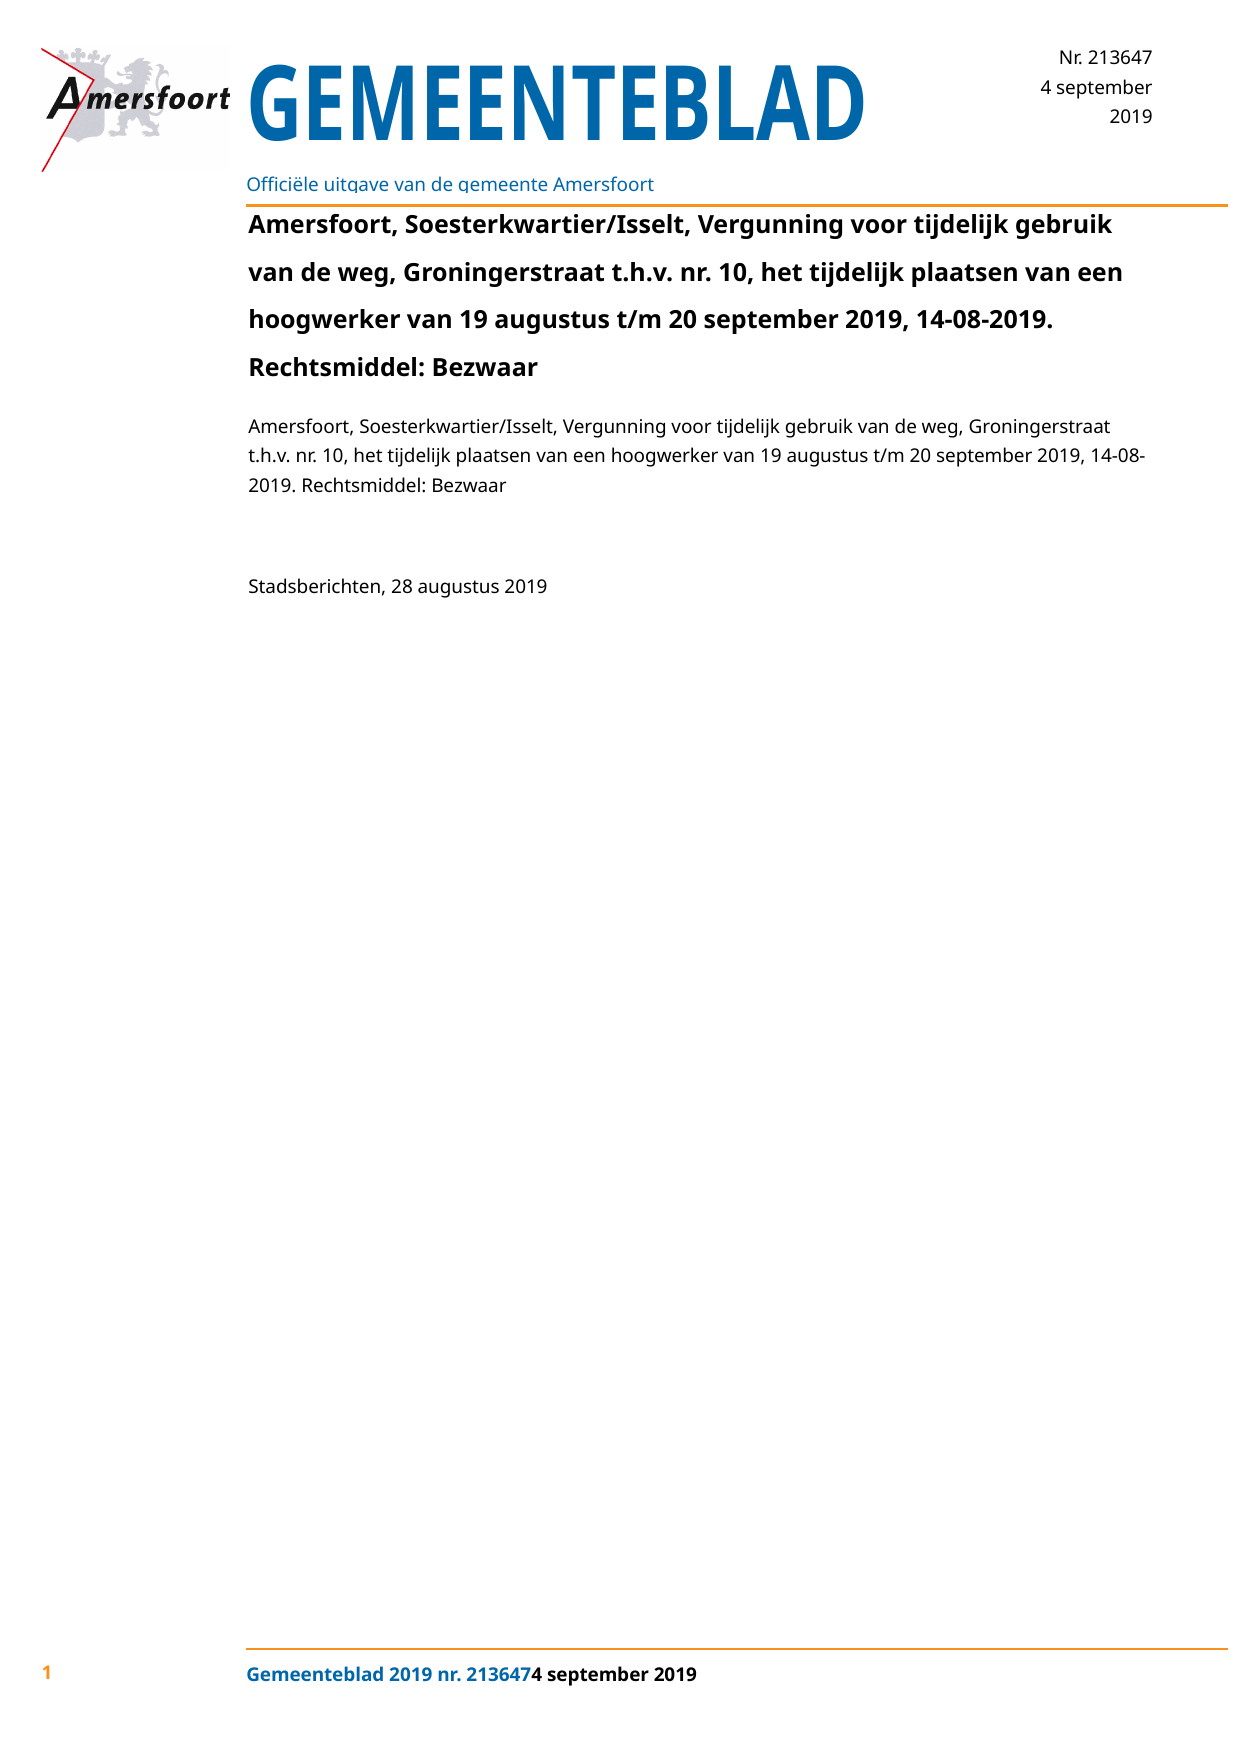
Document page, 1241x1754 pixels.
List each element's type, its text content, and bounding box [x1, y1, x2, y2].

picture [41, 47, 231, 172]
text Amersfoort, Soesterkwartier/Isselt, Vergunning voor tijdelijk gebruik van de weg, Groningerstraat t.h.v. nr. 10, het tijdelijk plaatsen van een hoogwerker van 19 augustus t/m 20 september 2019, 14-08-2019. Rechtsmiddel: Bezwaar [248, 413, 1152, 498]
text Stadsberichten, 28 augustus 2019 [248, 573, 1152, 599]
text Amersfoort, Soesterkwartier/Isselt, Vergunning voor tijdelijk gebruik van de weg, Groningerstraat t.h.v. nr. 10, het tijdelijk plaatsen van een hoogwerker van 19 augustus t/m 20 september 2019, 14-08-2019. Rechtsmiddel: Bezwaar [248, 207, 1152, 384]
